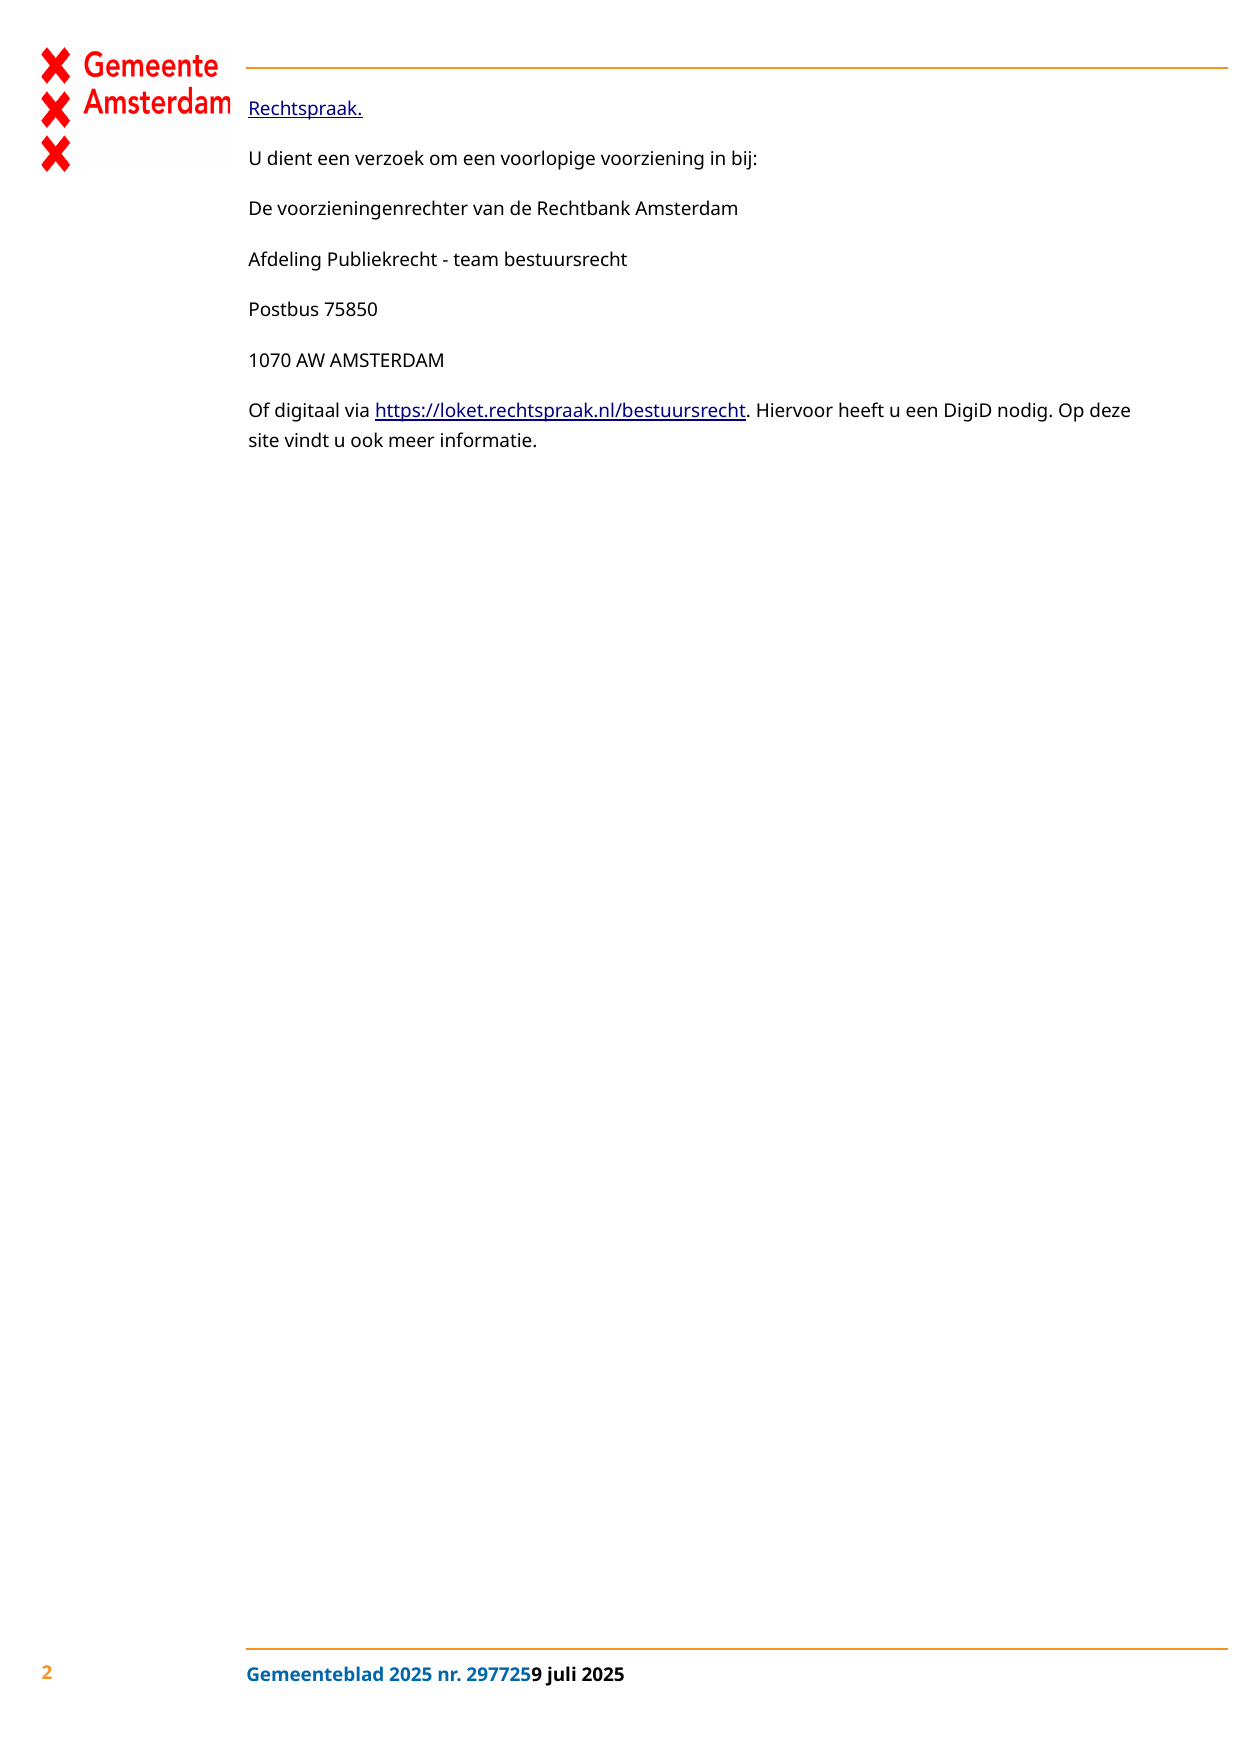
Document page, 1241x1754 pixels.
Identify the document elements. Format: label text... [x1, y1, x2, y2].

text De voorzieningenrechter van de Rechtbank Amsterdam [248, 196, 1152, 221]
text U dient een verzoek om een voorlopige voorziening in bij: [248, 145, 1152, 171]
text Rechtspraak. [248, 95, 1152, 121]
text Of digitaal via https://loket.rechtspraak.nl/bestuursrecht. Hiervoor heeft u een DigiD nodig. Op deze site vindt u ook meer informatie. [248, 397, 1152, 453]
text 1070 AW AMSTERDAM [248, 347, 1152, 373]
text Postbus 75850 [248, 296, 1152, 322]
picture [41, 47, 231, 172]
text Afdeling Publiekrecht - team bestuursrecht [248, 246, 1152, 272]
